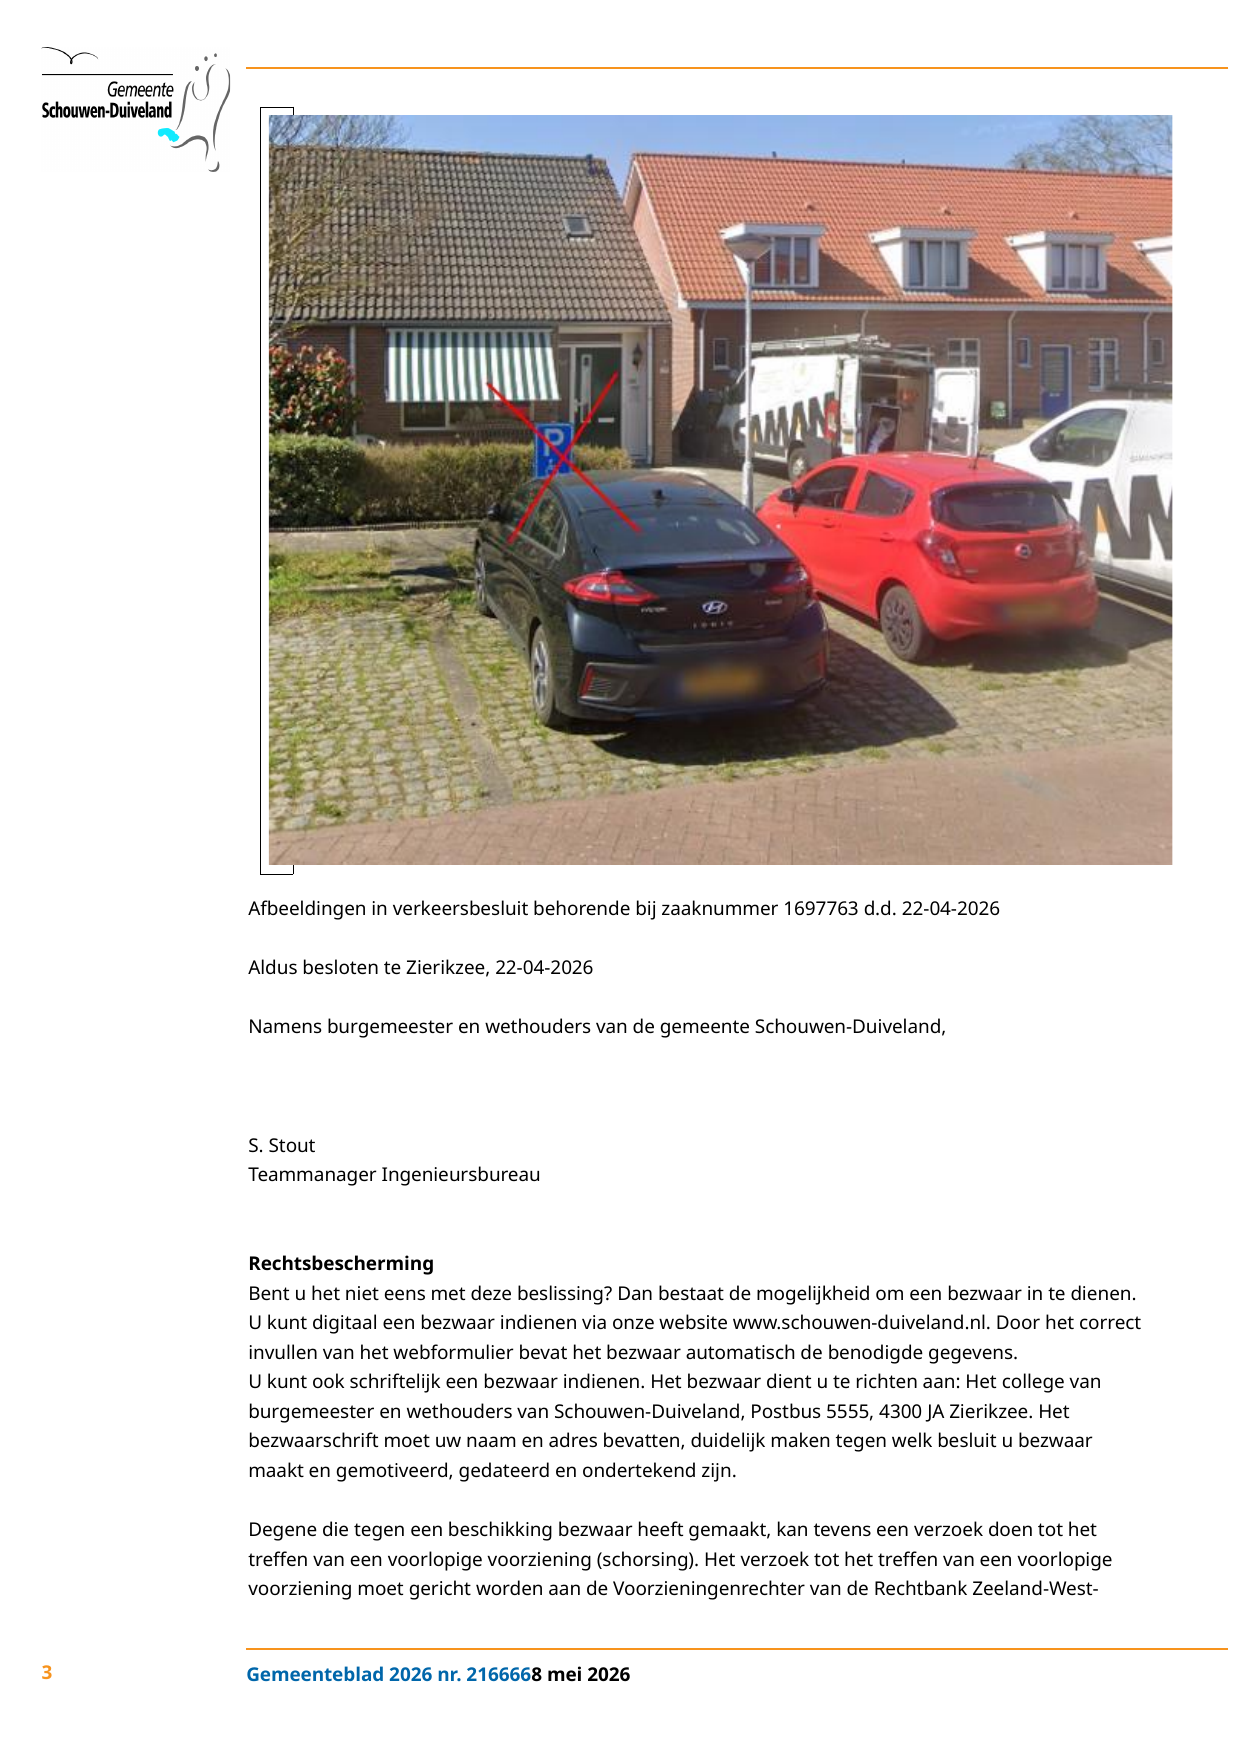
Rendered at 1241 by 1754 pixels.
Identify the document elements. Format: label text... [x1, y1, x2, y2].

text Afbeeldingen in verkeersbesluit behorende bij zaaknummer 1697763 d.d. 22-04-2026 [248, 895, 1152, 921]
picture [268, 115, 1173, 865]
picture [41, 47, 231, 172]
text Degene die tegen een beschikking bezwaar heeft gemaakt, kan tevens een verzoek doen tot het treffen van een voorlopige voorziening (schorsing). Het verzoek tot het treffen van een voorlopige voorziening moet gericht worden aan de Voorzieningenrechter van de Rechtbank Zeeland-West- [248, 1516, 1152, 1601]
text Teammanager Ingenieursbureau [248, 1161, 1152, 1187]
text Rechtsbescherming [248, 1250, 1152, 1276]
text Namens burgemeester en wethouders van de gemeente Schouwen-Duiveland, [248, 1013, 1152, 1039]
text Bent u het niet eens met deze beslissing? Dan bestaat de mogelijkheid om een bezwaar in te dienen. U kunt digitaal een bezwaar indienen via onze website www.schouwen-duiveland.nl. Door het correct invullen van het webformulier bevat het bezwaar automatisch de benodigde gegevens. [248, 1280, 1152, 1365]
text S. Stout [248, 1132, 1152, 1158]
text Aldus besloten te Zierikzee, 22-04-2026 [248, 954, 1152, 980]
text U kunt ook schriftelijk een bezwaar indienen. Het bezwaar dient u te richten aan: Het college van burgemeester en wethouders van Schouwen-Duiveland, Postbus 5555, 4300 JA Zierikzee. Het bezwaarschrift moet uw naam en adres bevatten, duidelijk maken tegen welk besluit u bezwaar maakt en gemotiveerd, gedateerd en ondertekend zijn. [248, 1368, 1152, 1483]
